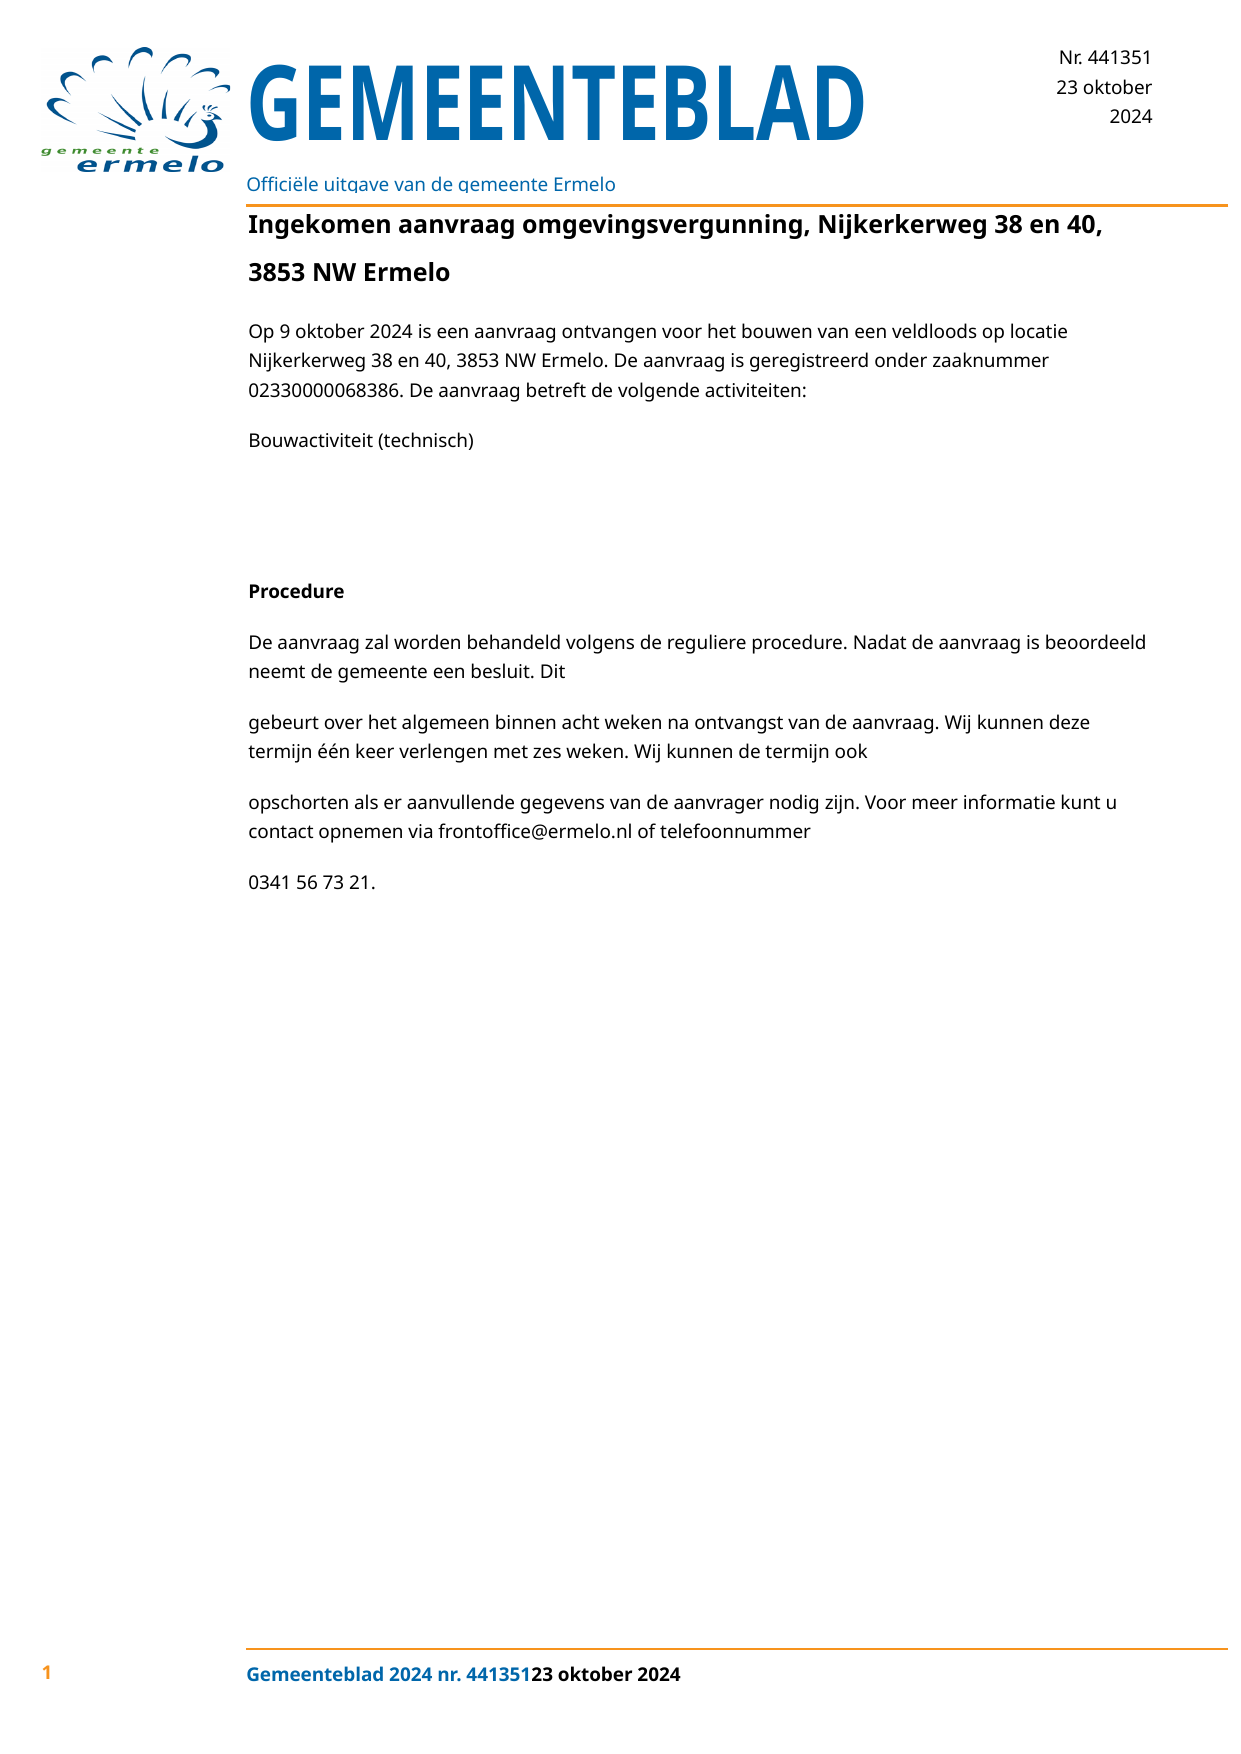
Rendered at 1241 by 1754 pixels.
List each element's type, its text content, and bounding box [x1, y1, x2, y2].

text opschorten als er aanvullende gegevens van de aanvrager nodig zijn. Voor meer informatie kunt u contact opnemen via frontoffice@ermelo.nl of telefoonnummer [248, 789, 1152, 844]
text De aanvraag zal worden behandeld volgens de reguliere procedure. Nadat de aanvraag is beoordeeld neemt de gemeente een besluit. Dit [248, 629, 1152, 684]
text Ingekomen aanvraag omgevingsvergunning, Nijkerkerweg 38 en 40, 3853 NW Ermelo [248, 207, 1152, 288]
text Op 9 oktober 2024 is een aanvraag ontvangen voor het bouwen van een veldloods op locatie Nijkerkerweg 38 en 40, 3853 NW Ermelo. De aanvraag is geregistreerd onder zaaknummer 02330000068386. De aanvraag betreft de volgende activiteiten: [248, 318, 1152, 403]
text 0341 56 73 21. [248, 869, 1152, 895]
text Bouwactiviteit (technisch) [248, 427, 1152, 453]
text gebeurt over het algemeen binnen acht weken na ontvangst van de aanvraag. Wij kunnen deze termijn één keer verlengen met zes weken. Wij kunnen de termijn ook [248, 709, 1152, 764]
picture [41, 47, 231, 172]
text Procedure [248, 579, 1152, 604]
